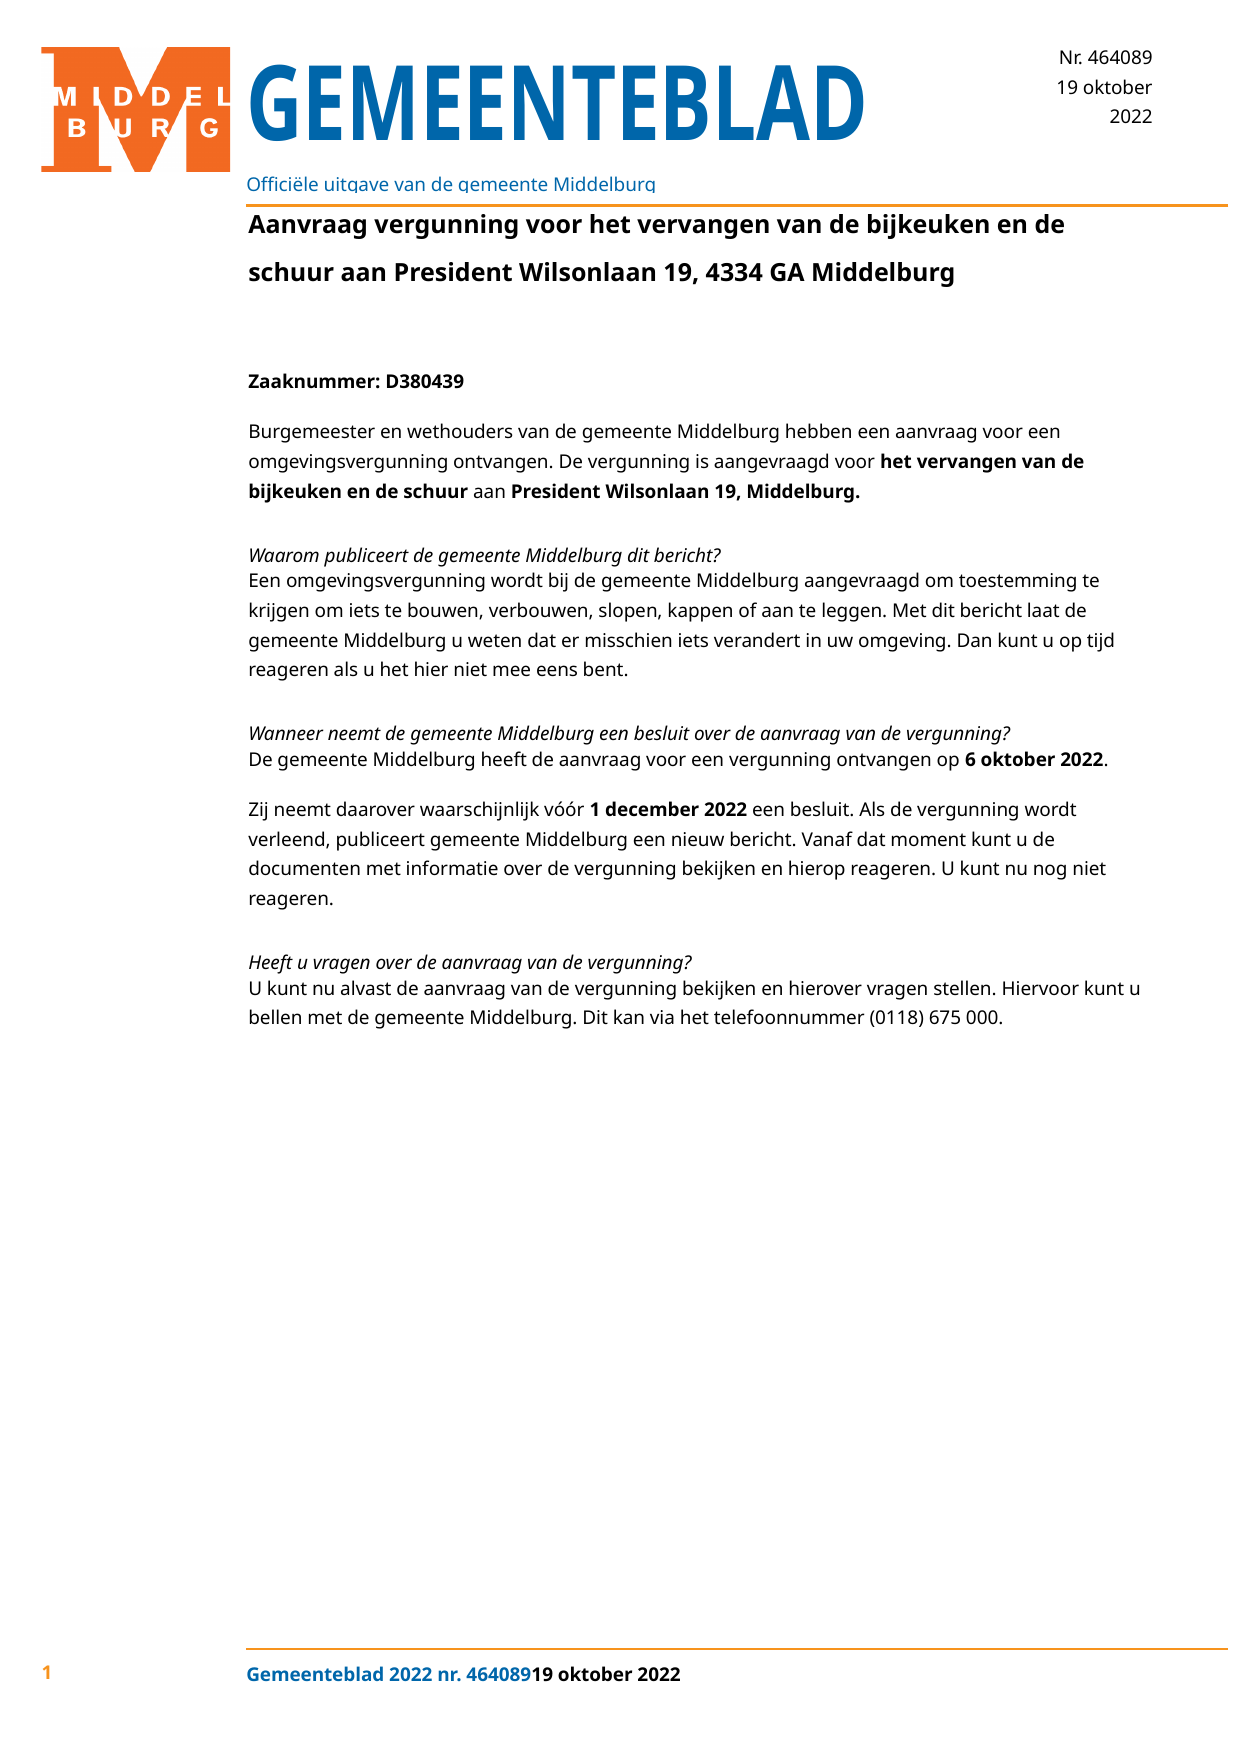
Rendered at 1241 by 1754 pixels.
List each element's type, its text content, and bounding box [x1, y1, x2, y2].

text U kunt nu alvast de aanvraag van de vergunning bekijken en hierover vragen stellen. Hiervoor kunt u bellen met de gemeente Middelburg. Dit kan via het telefoonnummer (0118) 675 000. [248, 975, 1152, 1030]
text Wanneer neemt de gemeente Middelburg een besluit over de aanvraag van de vergunning? [248, 720, 1152, 746]
text Aanvraag vergunning voor het vervangen van de bijkeuken en de schuur aan President Wilsonlaan 19, 4334 GA Middelburg [248, 207, 1152, 288]
text De gemeente Middelburg heeft de aanvraag voor een vergunning ontvangen op 6 oktober 2022. [248, 746, 1152, 772]
text Burgemeester en wethouders van de gemeente Middelburg hebben een aanvraag voor een omgevingsvergunning ontvangen. De vergunning is aangevraagd voor het vervangen van de bijkeuken en de schuur aan President Wilsonlaan 19, Middelburg. [248, 419, 1152, 504]
text Zij neemt daarover waarschijnlijk vóór 1 december 2022 een besluit. Als de vergunning wordt verleend, publiceert gemeente Middelburg een nieuw bericht. Vanaf dat moment kunt u de documenten met informatie over de vergunning bekijken en hierop reageren. U kunt nu nog niet reageren. [248, 796, 1152, 911]
text Zaaknummer: D380439 [248, 368, 1152, 394]
picture [41, 47, 231, 172]
text Heeft u vragen over de aanvraag van de vergunning? [248, 949, 1152, 975]
text Een omgevingsvergunning wordt bij de gemeente Middelburg aangevraagd om toestemming te krijgen om iets te bouwen, verbouwen, slopen, kappen of aan te leggen. Met dit bericht laat de gemeente Middelburg u weten dat er misschien iets verandert in uw omgeving. Dan kunt u op tijd reageren als u het hier niet mee eens bent. [248, 568, 1152, 682]
text Waarom publiceert de gemeente Middelburg dit bericht? [248, 542, 1152, 568]
